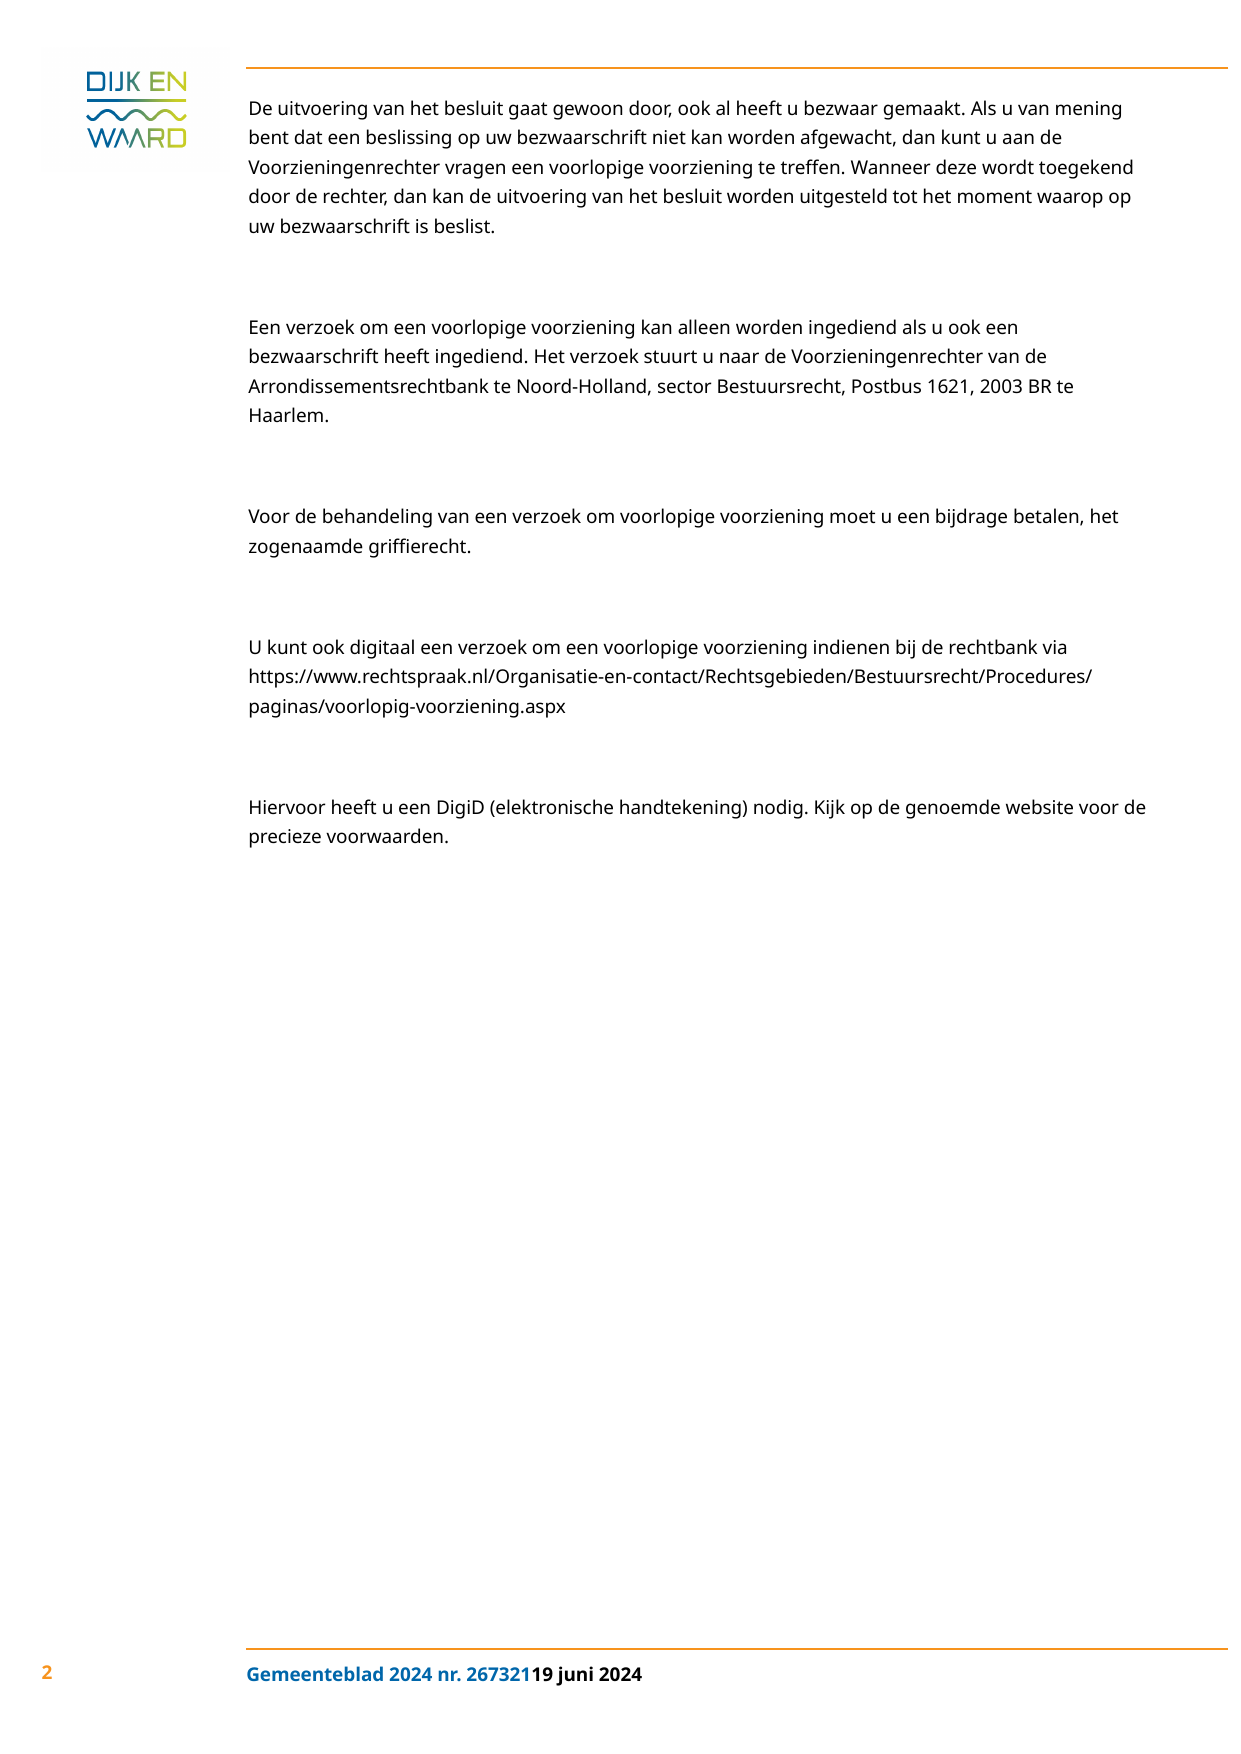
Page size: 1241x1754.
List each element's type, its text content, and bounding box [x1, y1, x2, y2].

text De uitvoering van het besluit gaat gewoon door, ook al heeft u bezwaar gemaakt. Als u van mening bent dat een beslissing op uw bezwaarschrift niet kan worden afgewacht, dan kunt u aan de Voorzieningenrechter vragen een voorlopige voorziening te treffen. Wanneer deze wordt toegekend door de rechter, dan kan de uitvoering van het besluit worden uitgesteld tot het moment waarop op uw bezwaarschrift is beslist. [248, 95, 1152, 239]
text Voor de behandeling van een verzoek om voorlopige voorziening moet u een bijdrage betalen, het zogenaamde griffierecht. [248, 503, 1152, 559]
text Een verzoek om een voorlopige voorziening kan alleen worden ingediend als u ook een bezwaarschrift heeft ingediend. Het verzoek stuurt u naar de Voorzieningenrechter van de Arrondissementsrechtbank te Noord-Holland, sector Bestuursrecht, Postbus 1621, 2003 BR te Haarlem. [248, 314, 1152, 428]
picture [41, 47, 231, 172]
text Hiervoor heeft u een DigiD (elektronische handtekening) nodig. Kijk op de genoemde website voor de precieze voorwaarden. [248, 794, 1152, 849]
text U kunt ook digitaal een verzoek om een voorlopige voorziening indienen bij de rechtbank via https://www.rechtspraak.nl/Organisatie-en-contact/Rechtsgebieden/Bestuursrecht/Procedures/paginas/voorlopig-voorziening.aspx [248, 634, 1152, 719]
